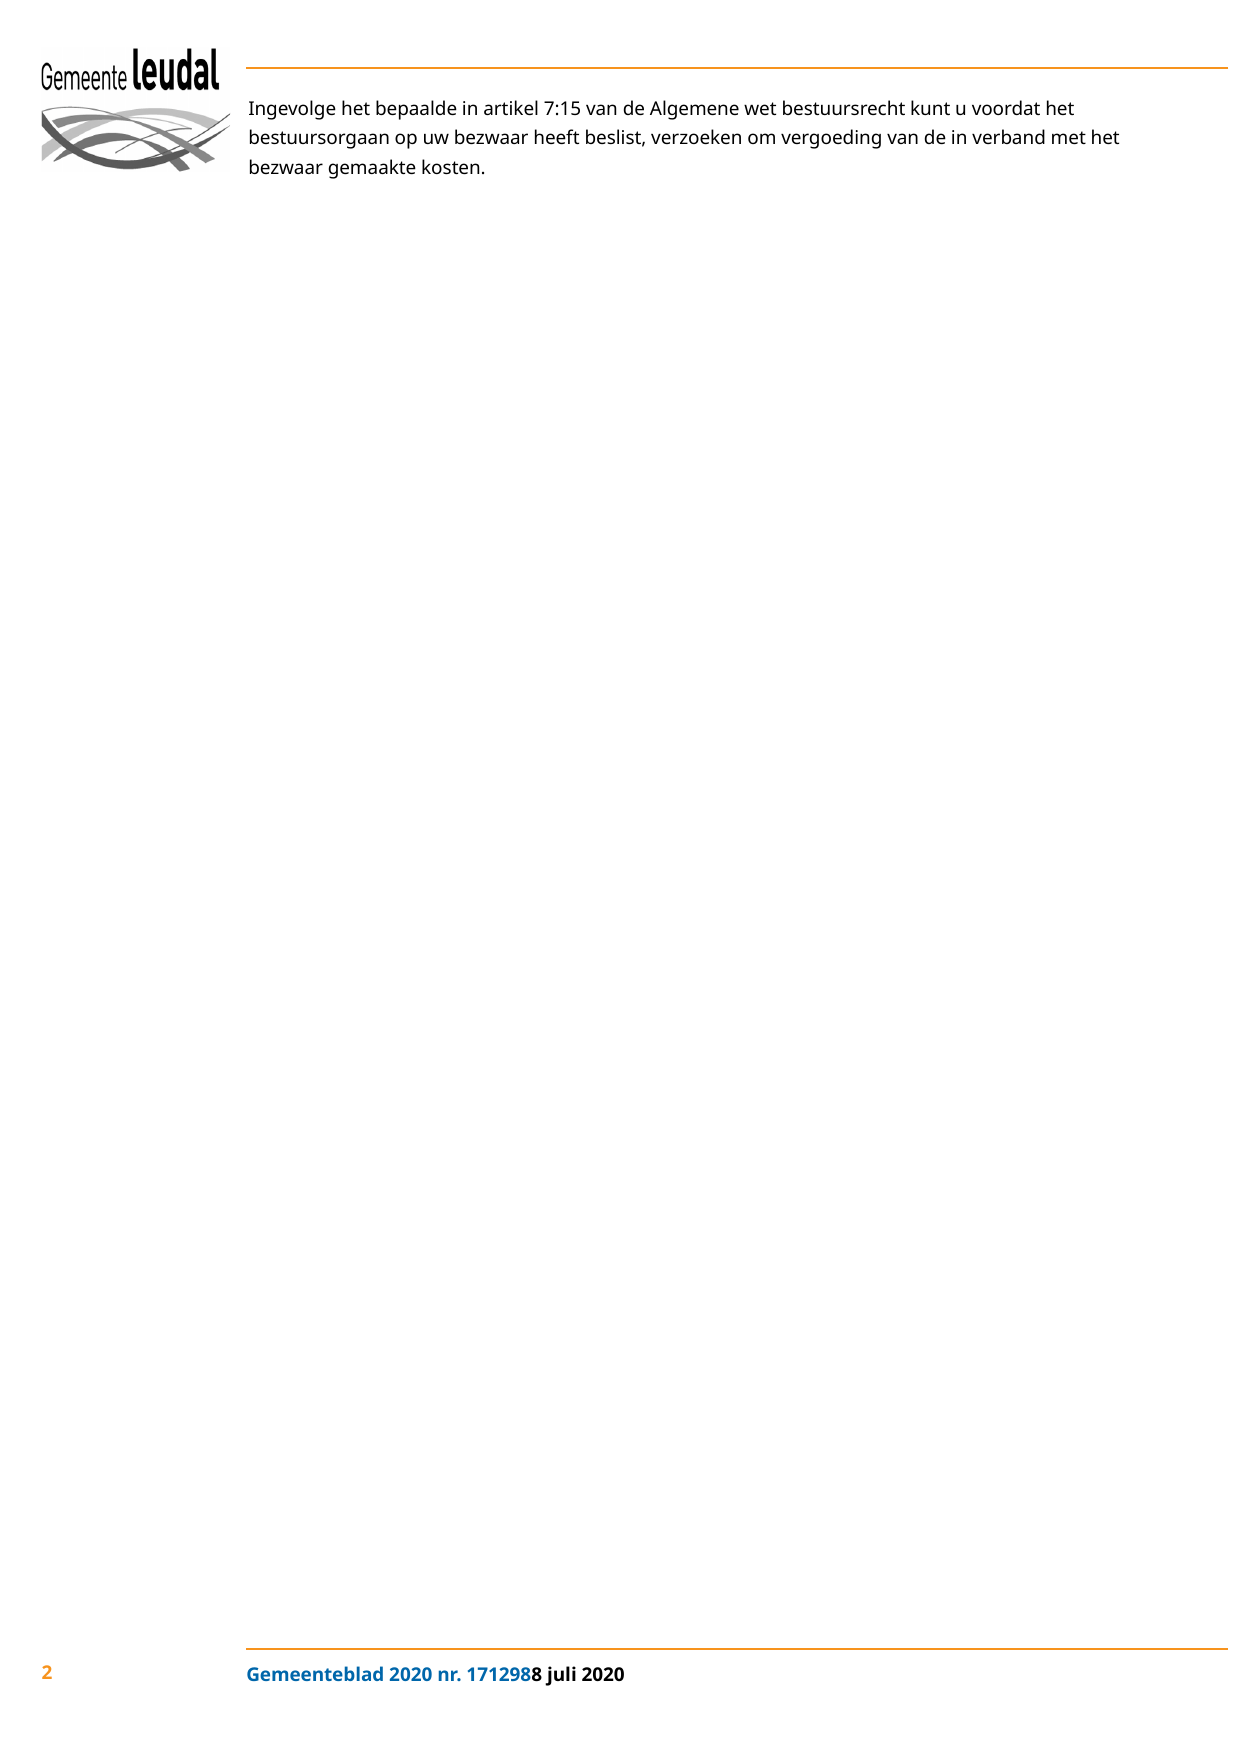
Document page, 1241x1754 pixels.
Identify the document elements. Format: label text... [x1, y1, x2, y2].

picture [41, 47, 231, 172]
text Ingevolge het bepaalde in artikel 7:15 van de Algemene wet bestuursrecht kunt u voordat het bestuursorgaan op uw bezwaar heeft beslist, verzoeken om vergoeding van de in verband met het bezwaar gemaakte kosten. [248, 95, 1152, 180]
